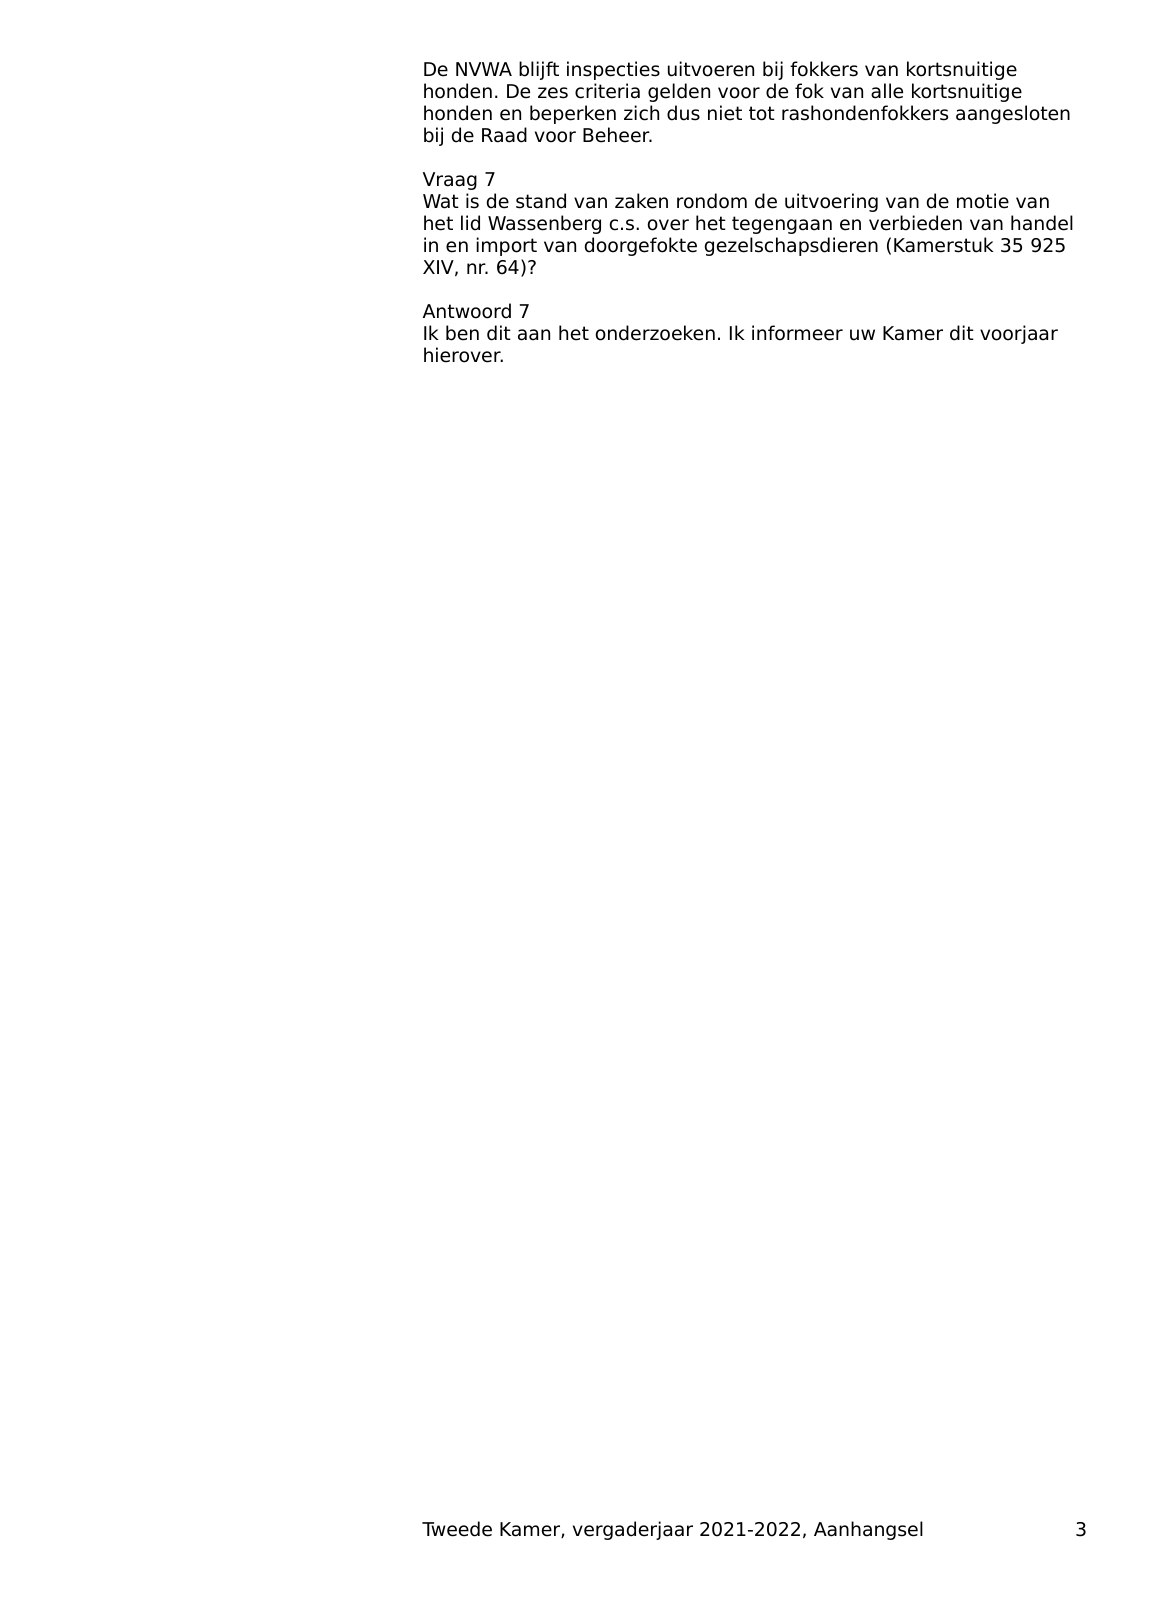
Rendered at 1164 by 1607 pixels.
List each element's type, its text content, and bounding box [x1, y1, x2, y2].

text Antwoord 7 [422, 301, 1087, 323]
text Vraag 7 [422, 169, 1087, 191]
text Ik ben dit aan het onderzoeken. Ik informeer uw Kamer dit voorjaar hierover. [422, 323, 1087, 367]
text Wat is de stand van zaken rondom de uitvoering van de motie van het lid Wassenberg c.s. over het tegengaan en verbieden van handel in en import van doorgefokte gezelschapsdieren (Kamerstuk 35 925 XIV, nr. 64)? [422, 191, 1087, 279]
text De NVWA blijft inspecties uitvoeren bij fokkers van kortsnuitige honden. De zes criteria gelden voor de fok van alle kortsnuitige honden en beperken zich dus niet tot rashondenfokkers aangesloten bij de Raad voor Beheer. [422, 59, 1087, 147]
